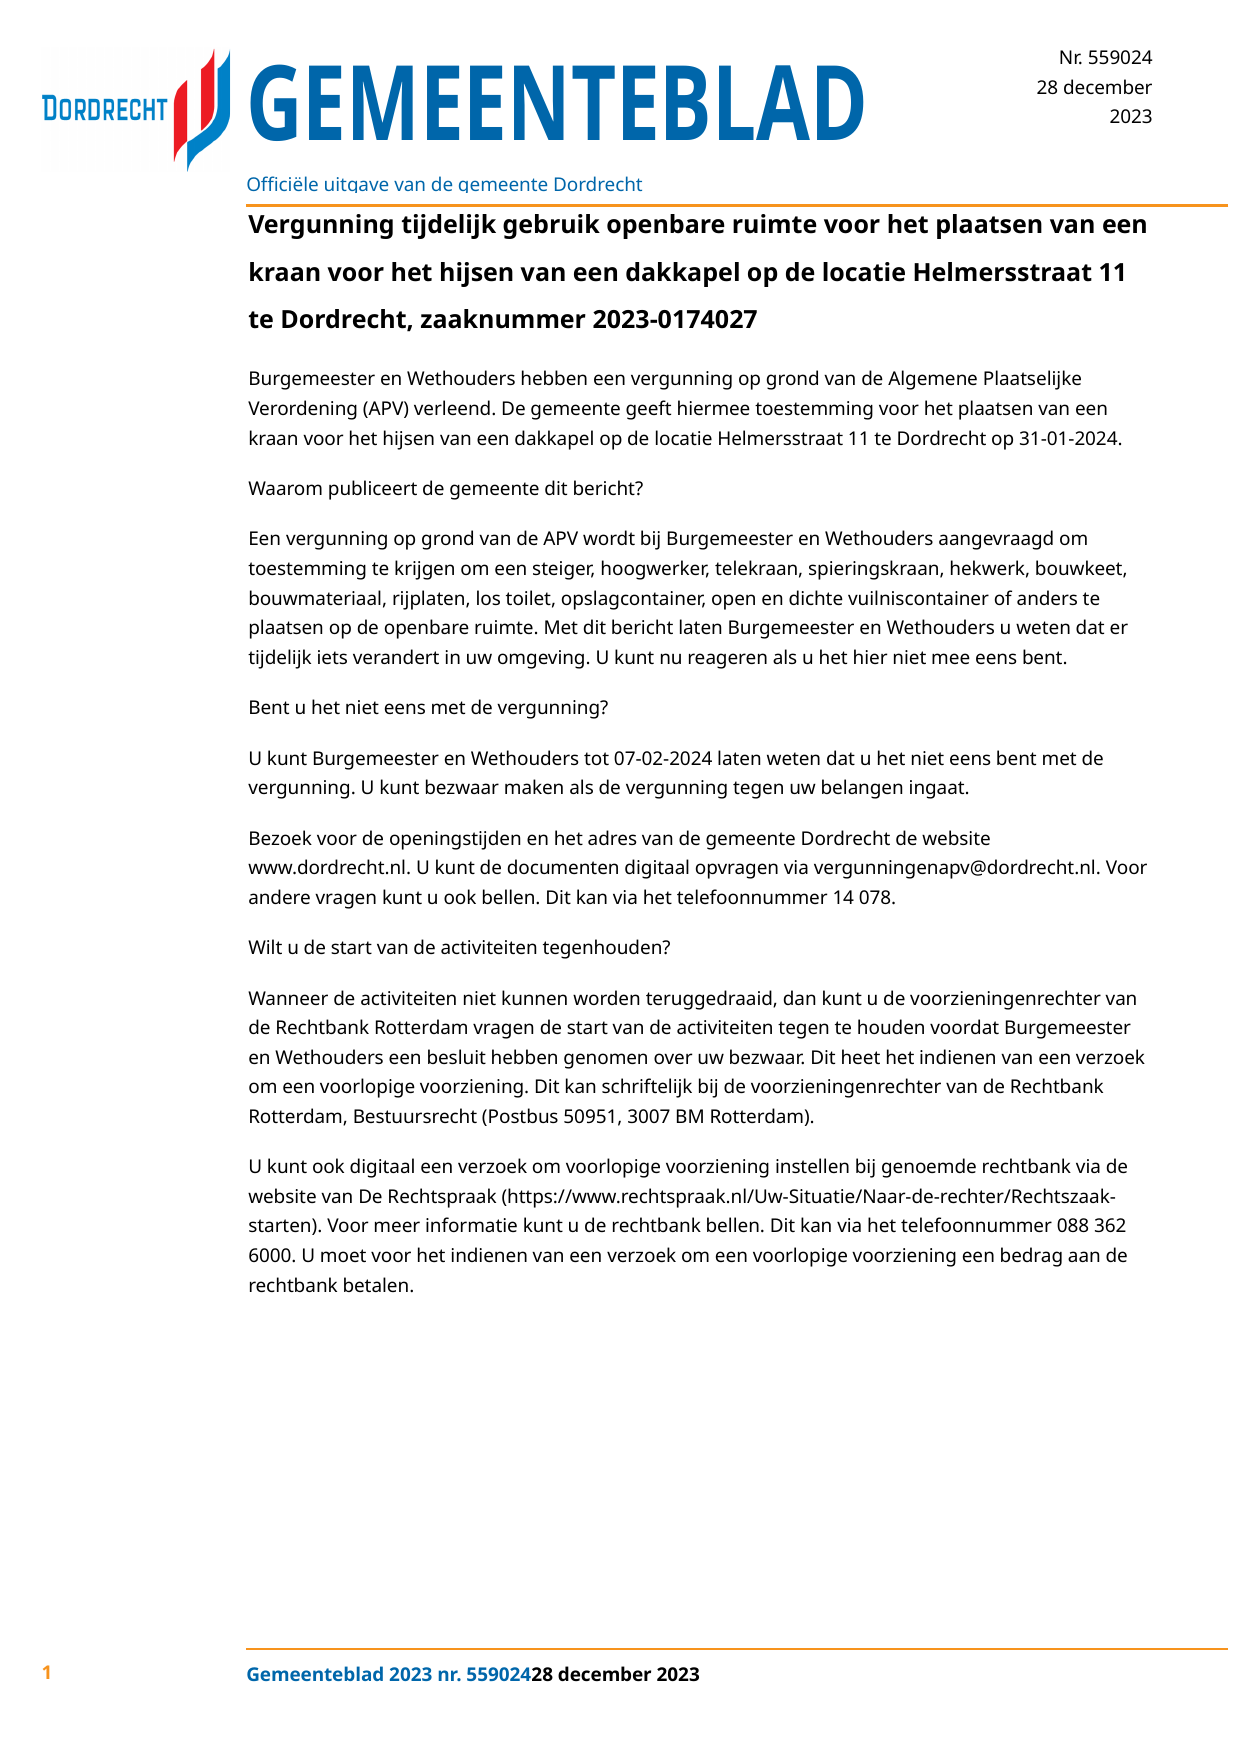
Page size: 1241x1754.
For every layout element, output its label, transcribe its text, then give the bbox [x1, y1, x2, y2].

text U kunt ook digitaal een verzoek om voorlopige voorziening instellen bij genoemde rechtbank via de website van De Rechtspraak (https://www.rechtspraak.nl/Uw-Situatie/Naar-de-rechter/Rechtszaak-starten). Voor meer informatie kunt u de rechtbank bellen. Dit kan via het telefoonnummer 088 362 6000. U moet voor het indienen van een verzoek om een voorlopige voorziening een bedrag aan de rechtbank betalen. [248, 1153, 1152, 1297]
text Vergunning tijdelijk gebruik openbare ruimte voor het plaatsen van een kraan voor het hijsen van een dakkapel op de locatie Helmersstraat 11 te Dordrecht, zaaknummer 2023-0174027 [248, 207, 1152, 336]
text Wanneer de activiteiten niet kunnen worden teruggedraaid, dan kunt u de voorzieningenrechter van de Rechtbank Rotterdam vragen de start van de activiteiten tegen te houden voordat Burgemeester en Wethouders een besluit hebben genomen over uw bezwaar. Dit heet het indienen van een verzoek om een voorlopige voorziening. Dit kan schriftelijk bij de voorzieningenrechter van de Rechtbank Rotterdam, Bestuursrecht (Postbus 50951, 3007 BM Rotterdam). [248, 985, 1152, 1129]
text U kunt Burgemeester en Wethouders tot 07-02-2024 laten weten dat u het niet eens bent met de vergunning. U kunt bezwaar maken als de vergunning tegen uw belangen ingaat. [248, 745, 1152, 800]
text Wilt u de start van de activiteiten tegenhouden? [248, 934, 1152, 960]
text Een vergunning op grond van de APV wordt bij Burgemeester en Wethouders aangevraagd om toestemming te krijgen om een steiger, hoogwerker, telekraan, spieringskraan, hekwerk, bouwkeet, bouwmateriaal, rijplaten, los toilet, opslagcontainer, open en dichte vuilniscontainer of anders te plaatsen op de openbare ruimte. Met dit bericht laten Burgemeester en Wethouders u weten dat er tijdelijk iets verandert in uw omgeving. U kunt nu reageren als u het hier niet mee eens bent. [248, 526, 1152, 669]
picture [41, 47, 231, 172]
text Waarom publiceert de gemeente dit bericht? [248, 475, 1152, 501]
text Burgemeester en Wethouders hebben een vergunning op grond van de Algemene Plaatselijke Verordening (APV) verleend. De gemeente geeft hiermee toestemming voor het plaatsen van een kraan voor het hijsen van een dakkapel op de locatie Helmersstraat 11 te Dordrecht op 31-01-2024. [248, 366, 1152, 450]
text Bent u het niet eens met de vergunning? [248, 694, 1152, 720]
text Bezoek voor de openingstijden en het adres van de gemeente Dordrecht de website www.dordrecht.nl. U kunt de documenten digitaal opvragen via vergunningenapv@dordrecht.nl. Voor andere vragen kunt u ook bellen. Dit kan via het telefoonnummer 14 078. [248, 825, 1152, 909]
